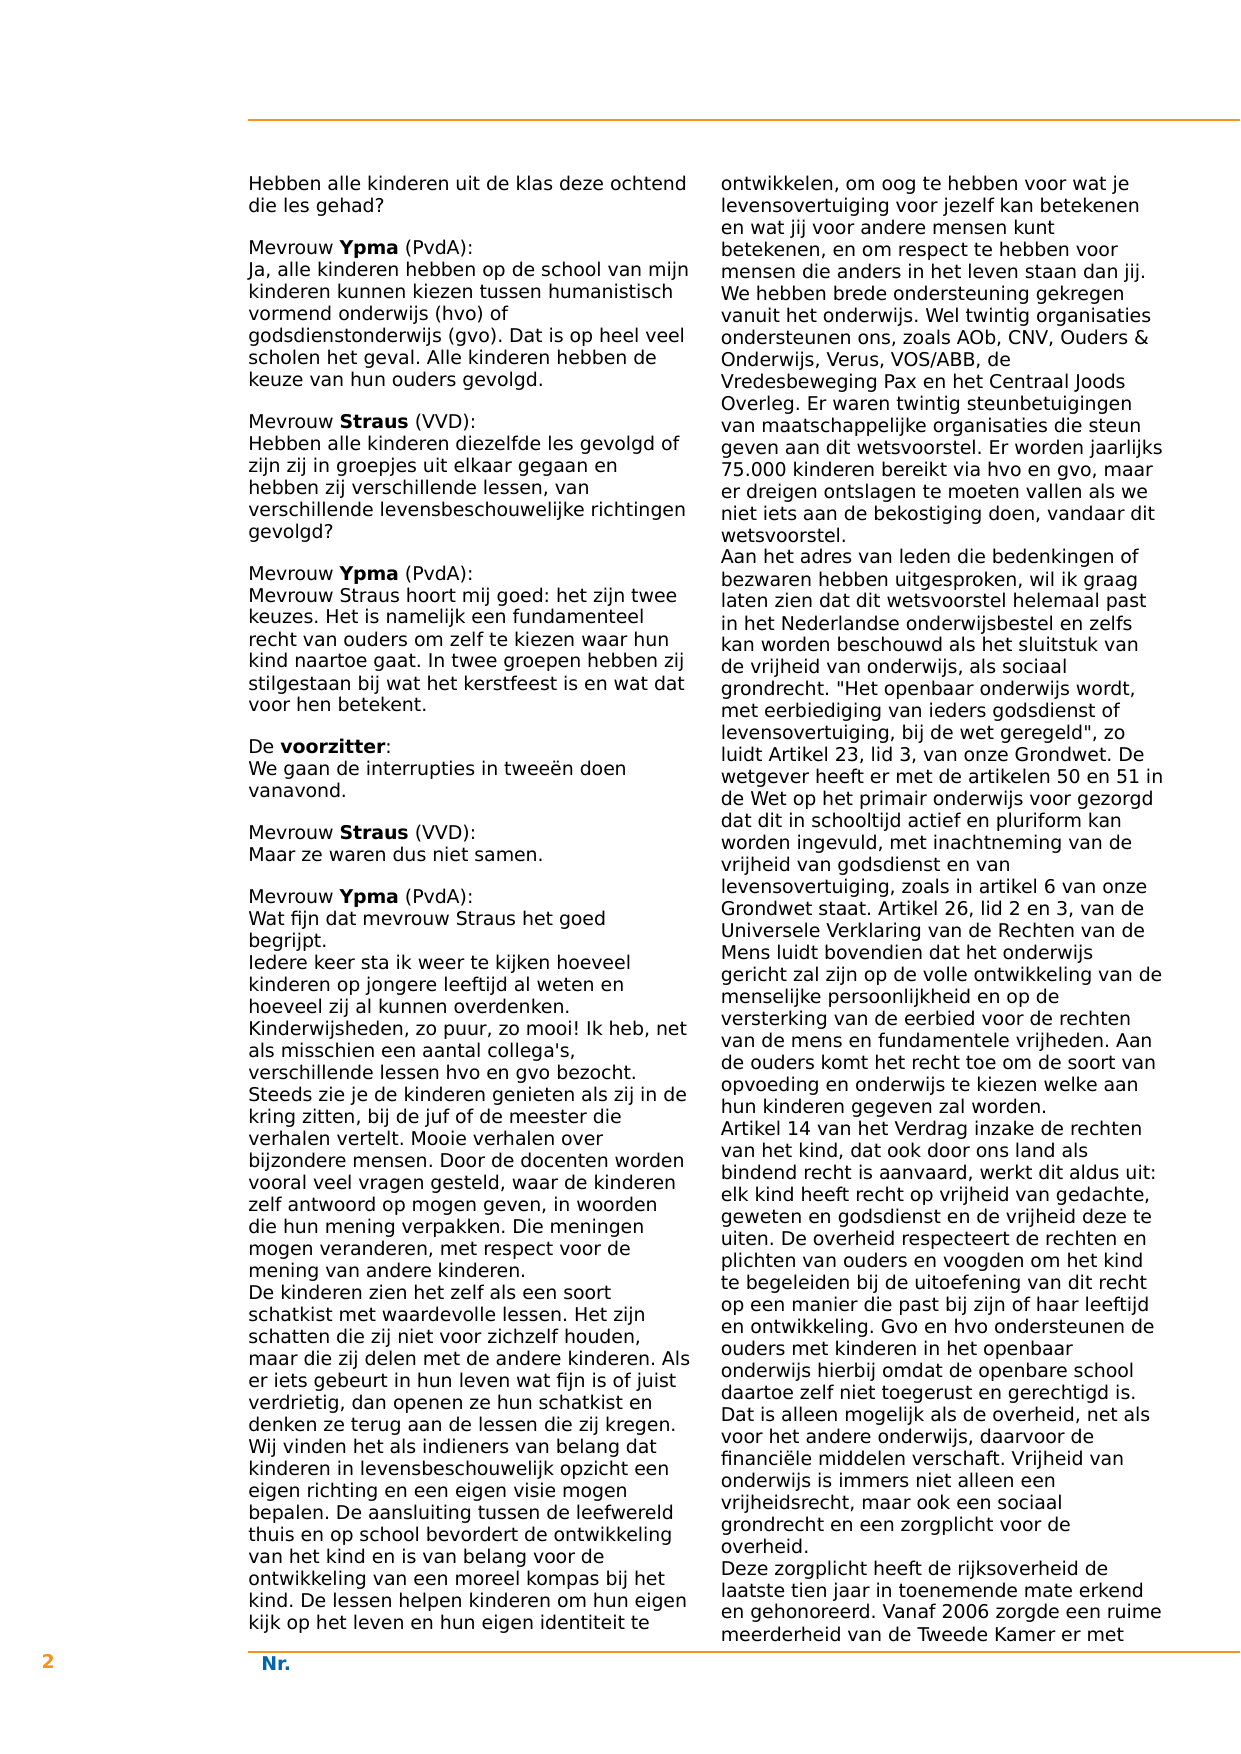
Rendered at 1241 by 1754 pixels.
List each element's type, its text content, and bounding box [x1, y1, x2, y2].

text Deze zorgplicht heeft de rijksoverheid de laatste tien jaar in toenemende mate erkend en gehonoreerd. Vanaf 2006 zorgde een ruime meerderheid van de Tweede Kamer er met [721, 1557, 1163, 1645]
text Mevrouw Ypma (PvdA): [248, 886, 691, 908]
text Mevrouw Ypma (PvdA): [248, 562, 691, 584]
text Wat fijn dat mevrouw Straus het goed begrijpt. [248, 908, 691, 952]
text Wij vinden het als indieners van belang dat kinderen in levensbeschouwelijk opzicht een eigen richting en een eigen visie mogen bepalen. De aansluiting tussen de leefwereld thuis en op school bevordert de ontwikkeling van het kind en is van belang voor de ontwikkeling van een moreel kompas bij het kind. De lessen helpen kinderen om hun eigen kijk op het leven en hun eigen identiteit te [248, 1436, 691, 1633]
text Mevrouw Straus hoort mij goed: het zijn twee keuzes. Het is namelijk een fundamenteel recht van ouders om zelf te kiezen waar hun kind naartoe gaat. In twee groepen hebben zij stilgestaan bij wat het kerstfeest is en wat dat voor hen betekent. [248, 584, 691, 716]
text Maar ze waren dus niet samen. [248, 844, 691, 866]
text Artikel 14 van het Verdrag inzake de rechten van het kind, dat ook door ons land als bindend recht is aanvaard, werkt dit aldus uit: elk kind heeft recht op vrijheid van gedachte, geweten en godsdienst en de vrijheid deze te uiten. De overheid respecteert de rechten en plichten van ouders en voogden om het kind te begeleiden bij de uitoefening van dit recht op een manier die past bij zijn of haar leeftijd en ontwikkeling. Gvo en hvo ondersteunen de ouders met kinderen in het openbaar onderwijs hierbij omdat de openbare school daartoe zelf niet toegerust en gerechtigd is. Dat is alleen mogelijk als de overheid, net als voor het andere onderwijs, daarvoor de financiële middelen verschaft. Vrijheid van onderwijs is immers niet alleen een vrijheidsrecht, maar ook een sociaal grondrecht en een zorgplicht voor de overheid. [721, 1118, 1163, 1557]
text De kinderen zien het zelf als een soort schatkist met waardevolle lessen. Het zijn schatten die zij niet voor zichzelf houden, maar die zij delen met de andere kinderen. Als er iets gebeurt in hun leven wat fijn is of juist verdrietig, dan openen ze hun schatkist en denken ze terug aan de lessen die zij kregen. [248, 1282, 691, 1436]
text ontwikkelen, om oog te hebben voor wat je levensovertuiging voor jezelf kan betekenen en wat jij voor andere mensen kunt betekenen, en om respect te hebben voor mensen die anders in het leven staan dan jij. [721, 173, 1163, 283]
text Iedere keer sta ik weer te kijken hoeveel kinderen op jongere leeftijd al weten en hoeveel zij al kunnen overdenken. Kinderwijsheden, zo puur, zo mooi! Ik heb, net als misschien een aantal collega's, verschillende lessen hvo en gvo bezocht. Steeds zie je de kinderen genieten als zij in de kring zitten, bij de juf of de meester die verhalen vertelt. Mooie verhalen over bijzondere mensen. Door de docenten worden vooral veel vragen gesteld, waar de kinderen zelf antwoord op mogen geven, in woorden die hun mening verpakken. Die meningen mogen veranderen, met respect voor de mening van andere kinderen. [248, 952, 691, 1282]
text We hebben brede ondersteuning gekregen vanuit het onderwijs. Wel twintig organisaties ondersteunen ons, zoals AOb, CNV, Ouders & Onderwijs, Verus, VOS/ABB, de Vredesbeweging Pax en het Centraal Joods Overleg. Er waren twintig steunbetuigingen van maatschappelijke organisaties die steun geven aan dit wetsvoorstel. Er worden jaarlijks 75.000 kinderen bereikt via hvo en gvo, maar er dreigen ontslagen te moeten vallen als we niet iets aan de bekostiging doen, vandaar dit wetsvoorstel. [721, 283, 1163, 546]
text Aan het adres van leden die bedenkingen of bezwaren hebben uitgesproken, wil ik graag laten zien dat dit wetsvoorstel helemaal past in het Nederlandse onderwijsbestel en zelfs kan worden beschouwd als het sluitstuk van de vrijheid van onderwijs, als sociaal grondrecht. "Het openbaar onderwijs wordt, met eerbiediging van ieders godsdienst of levensovertuiging, bij de wet geregeld", zo luidt Artikel 23, lid 3, van onze Grondwet. De wetgever heeft er met de artikelen 50 en 51 in de Wet op het primair onderwijs voor gezorgd dat dit in schooltijd actief en pluriform kan worden ingevuld, met inachtneming van de vrijheid van godsdienst en van levensovertuiging, zoals in artikel 6 van onze Grondwet staat. Artikel 26, lid 2 en 3, van de Universele Verklaring van de Rechten van de Mens luidt bovendien dat het onderwijs gericht zal zijn op de volle ontwikkeling van de menselijke persoonlijkheid en op de versterking van de eerbied voor de rechten van de mens en fundamentele vrijheden. Aan de ouders komt het recht toe om de soort van opvoeding en onderwijs te kiezen welke aan hun kinderen gegeven zal worden. [721, 546, 1163, 1118]
text Mevrouw Straus (VVD): [248, 411, 691, 433]
text Mevrouw Straus (VVD): [248, 822, 691, 844]
text We gaan de interrupties in tweeën doen vanavond. [248, 758, 691, 802]
text Hebben alle kinderen diezelfde les gevolgd of zijn zij in groepjes uit elkaar gegaan en hebben zij verschillende lessen, van verschillende levensbeschouwelijke richtingen gevolgd? [248, 433, 691, 542]
text Ja, alle kinderen hebben op de school van mijn kinderen kunnen kiezen tussen humanistisch vormend onderwijs (hvo) of godsdienstonderwijs (gvo). Dat is op heel veel scholen het geval. Alle kinderen hebben de keuze van hun ouders gevolgd. [248, 259, 691, 391]
text Hebben alle kinderen uit de klas deze ochtend die les gehad? [248, 173, 691, 217]
text Mevrouw Ypma (PvdA): [248, 237, 691, 259]
text De voorzitter: [248, 736, 691, 758]
